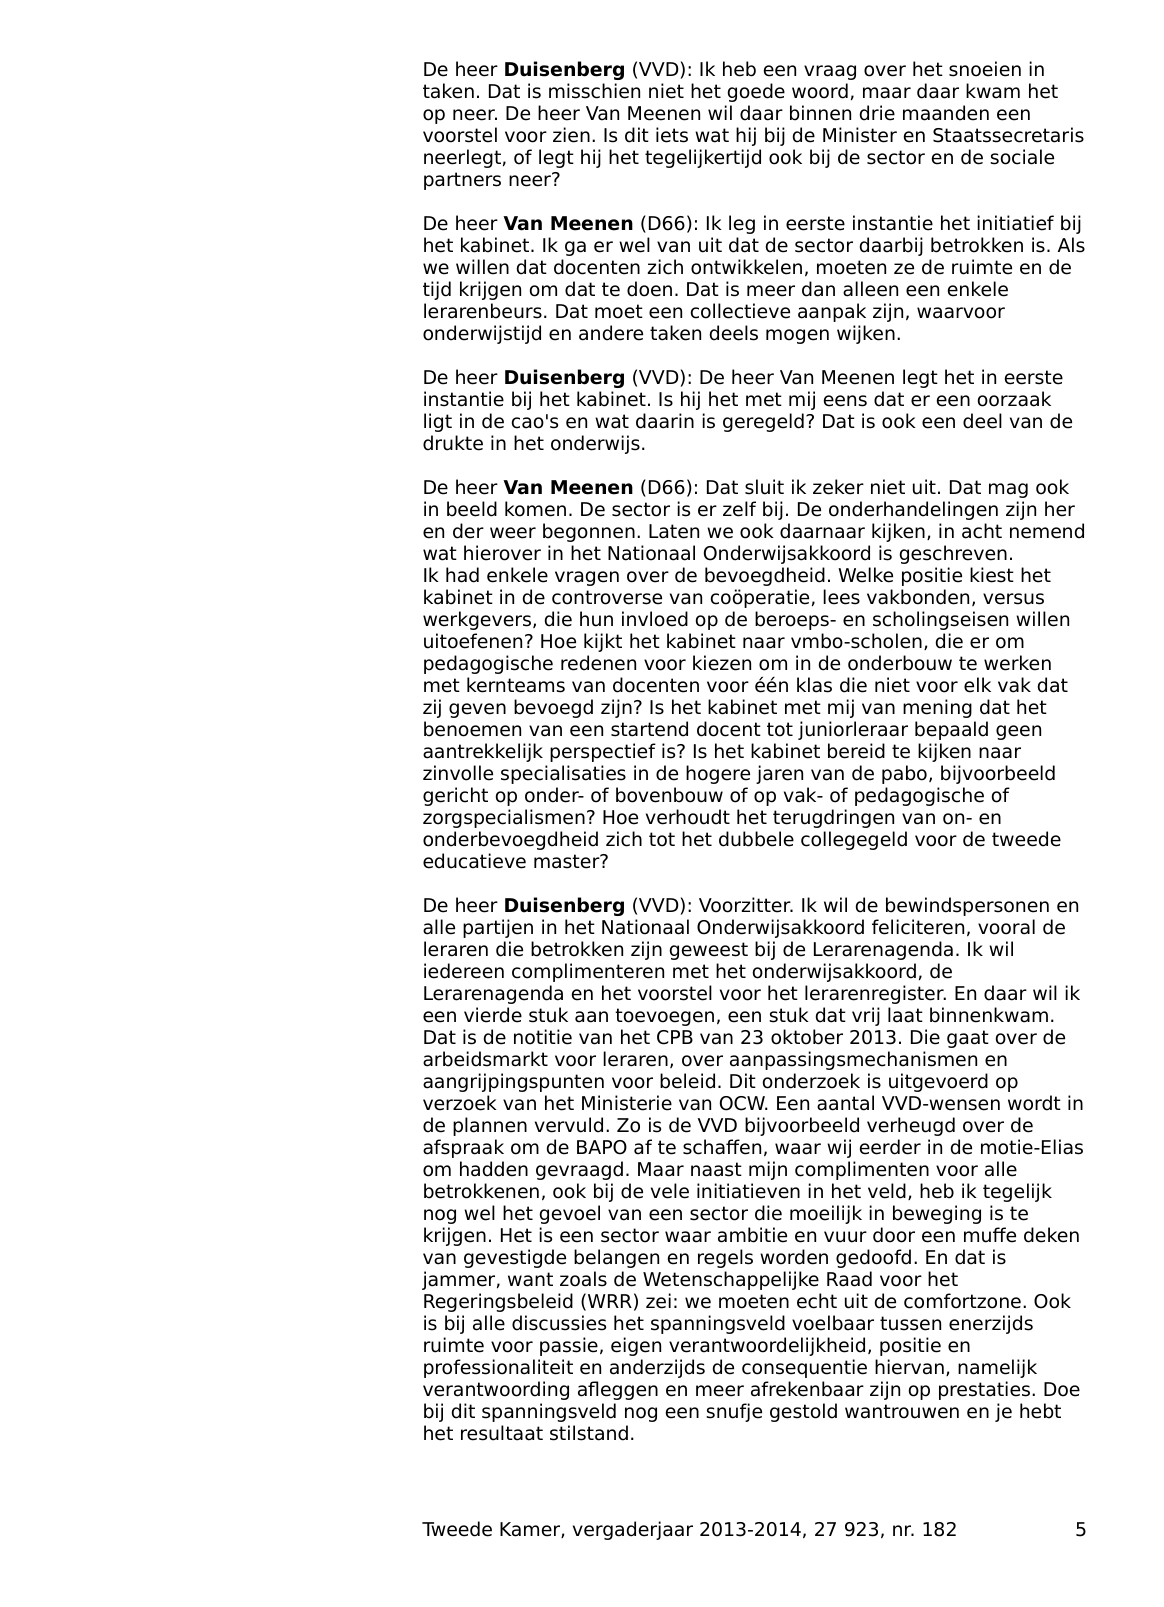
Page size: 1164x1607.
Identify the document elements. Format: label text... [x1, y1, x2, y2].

text De heer Duisenberg (VVD): Voorzitter. Ik wil de bewindspersonen en alle partijen in het Nationaal Onderwijsakkoord feliciteren, vooral de leraren die betrokken zijn geweest bij de Lerarenagenda. Ik wil iedereen complimenteren met het onderwijsakkoord, de Lerarenagenda en het voorstel voor het lerarenregister. En daar wil ik een vierde stuk aan toevoegen, een stuk dat vrij laat binnenkwam. Dat is de notitie van het CPB van 23 oktober 2013. Die gaat over de arbeidsmarkt voor leraren, over aanpassingsmechanismen en aangrijpingspunten voor beleid. Dit onderzoek is uitgevoerd op verzoek van het Ministerie van OCW. Een aantal VVD-wensen wordt in de plannen vervuld. Zo is de VVD bijvoorbeeld verheugd over de afspraak om de BAPO af te schaffen, waar wij eerder in de motie-Elias om hadden gevraagd. Maar naast mijn complimenten voor alle betrokkenen, ook bij de vele initiatieven in het veld, heb ik tegelijk nog wel het gevoel van een sector die moeilijk in beweging is te krijgen. Het is een sector waar ambitie en vuur door een muffe deken van gevestigde belangen en regels worden gedoofd. En dat is jammer, want zoals de Wetenschappelijke Raad voor het Regeringsbeleid (WRR) zei: we moeten echt uit de comfortzone. Ook is bij alle discussies het spanningsveld voelbaar tussen enerzijds ruimte voor passie, eigen verantwoordelijkheid, positie en professionaliteit en anderzijds de consequentie hiervan, namelijk verantwoording afleggen en meer afrekenbaar zijn op prestaties. Doe bij dit spanningsveld nog een snufje gestold wantrouwen en je hebt het resultaat stilstand. [422, 895, 1087, 1444]
text De heer Duisenberg (VVD): De heer Van Meenen legt het in eerste instantie bij het kabinet. Is hij het met mij eens dat er een oorzaak ligt in de cao's en wat daarin is geregeld? Dat is ook een deel van de drukte in het onderwijs. [422, 367, 1087, 455]
text De heer Duisenberg (VVD): Ik heb een vraag over het snoeien in taken. Dat is misschien niet het goede woord, maar daar kwam het op neer. De heer Van Meenen wil daar binnen drie maanden een voorstel voor zien. Is dit iets wat hij bij de Minister en Staatssecretaris neerlegt, of legt hij het tegelijkertijd ook bij de sector en de sociale partners neer? [422, 59, 1087, 191]
text Ik had enkele vragen over de bevoegdheid. Welke positie kiest het kabinet in de controverse van coöperatie, lees vakbonden, versus werkgevers, die hun invloed op de beroeps- en scholingseisen willen uitoefenen? Hoe kijkt het kabinet naar vmbo-scholen, die er om pedagogische redenen voor kiezen om in de onderbouw te werken met kernteams van docenten voor één klas die niet voor elk vak dat zij geven bevoegd zijn? Is het kabinet met mij van mening dat het benoemen van een startend docent tot juniorleraar bepaald geen aantrekkelijk perspectief is? Is het kabinet bereid te kijken naar zinvolle specialisaties in de hogere jaren van de pabo, bijvoorbeeld gericht op onder- of bovenbouw of op vak- of pedagogische of zorgspecialismen? Hoe verhoudt het terugdringen van on- en onderbevoegdheid zich tot het dubbele collegegeld voor de tweede educatieve master? [422, 565, 1087, 873]
text De heer Van Meenen (D66): Dat sluit ik zeker niet uit. Dat mag ook in beeld komen. De sector is er zelf bij. De onderhandelingen zijn her en der weer begonnen. Laten we ook daarnaar kijken, in acht nemend wat hierover in het Nationaal Onderwijsakkoord is geschreven. [422, 477, 1087, 565]
text De heer Van Meenen (D66): Ik leg in eerste instantie het initiatief bij het kabinet. Ik ga er wel van uit dat de sector daarbij betrokken is. Als we willen dat docenten zich ontwikkelen, moeten ze de ruimte en de tijd krijgen om dat te doen. Dat is meer dan alleen een enkele lerarenbeurs. Dat moet een collectieve aanpak zijn, waarvoor onderwijstijd en andere taken deels mogen wijken. [422, 213, 1087, 345]
